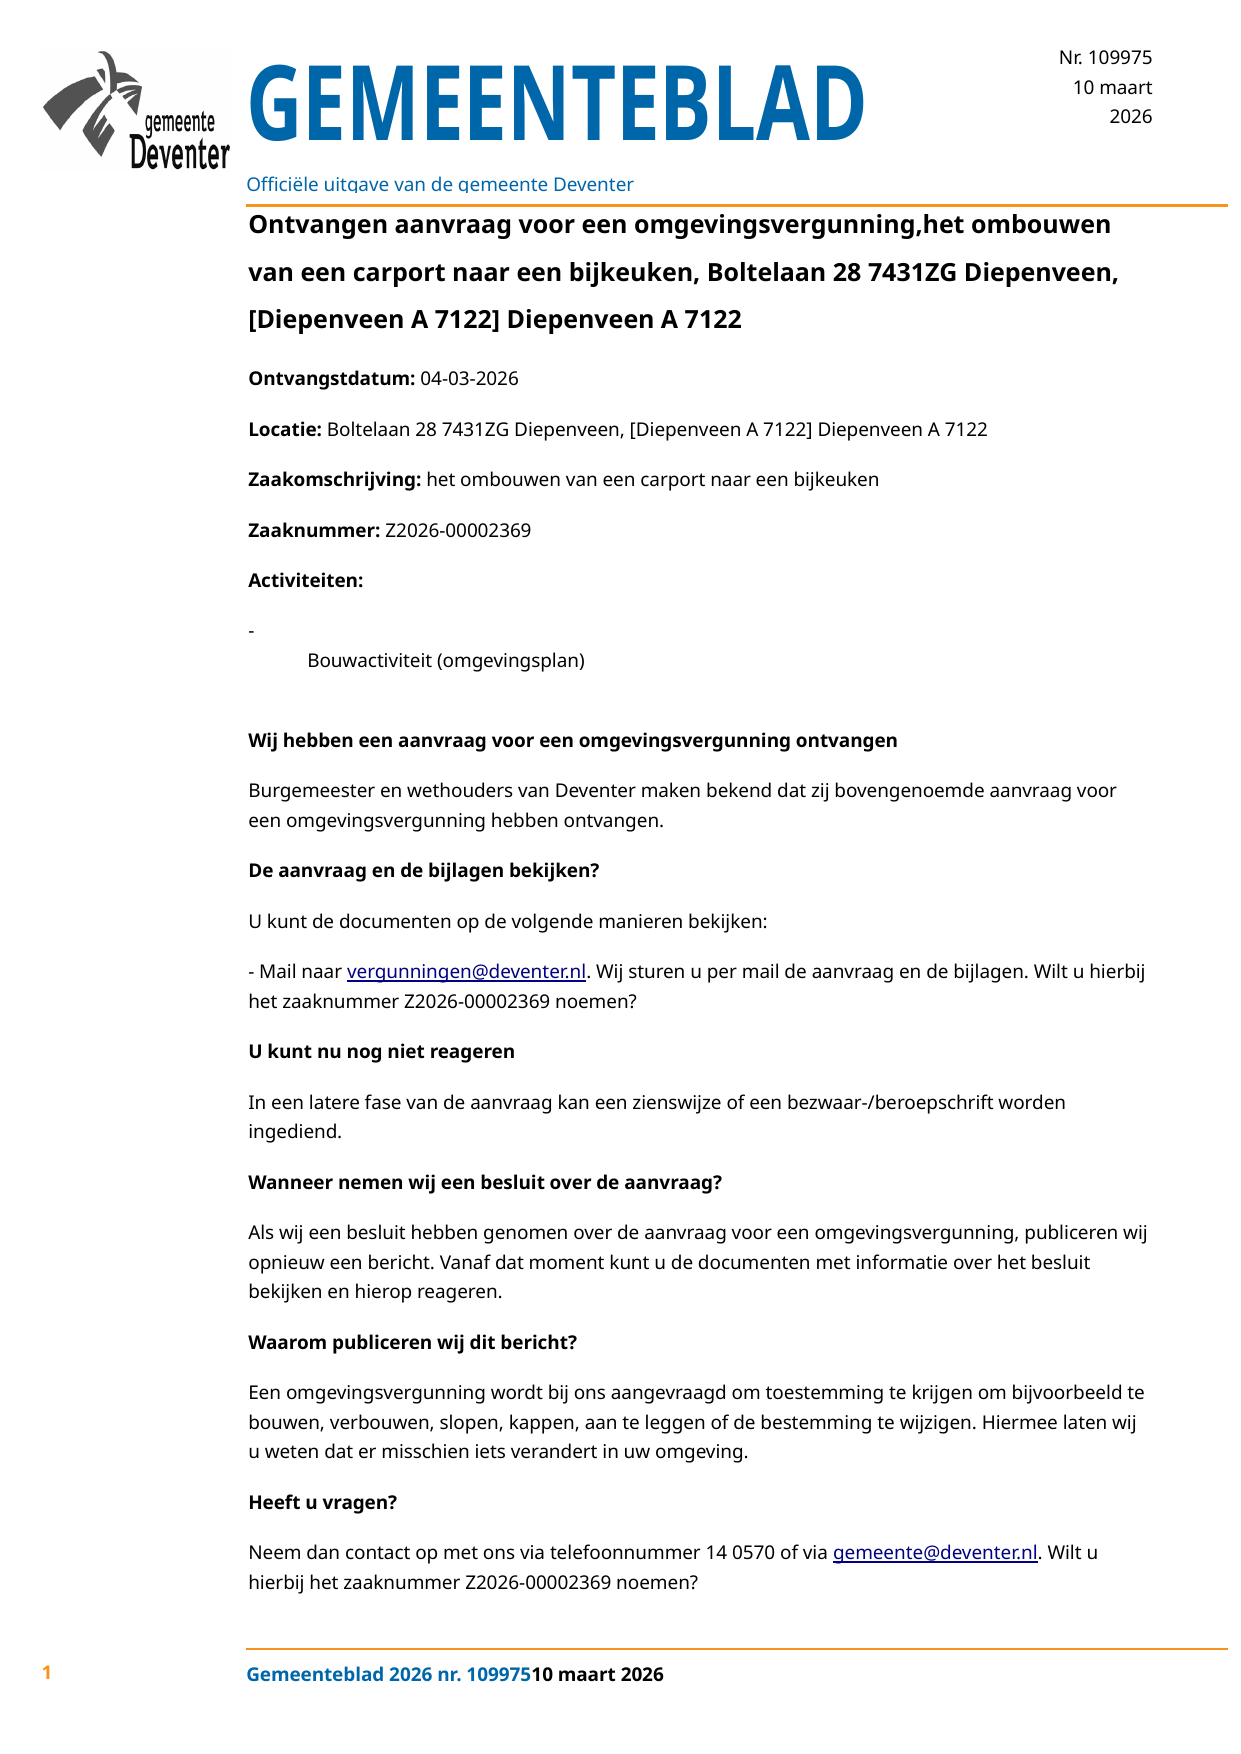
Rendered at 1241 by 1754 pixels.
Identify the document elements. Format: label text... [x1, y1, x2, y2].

text Wij hebben een aanvraag voor een omgevingsvergunning ontvangen [248, 727, 1152, 753]
text Burgemeester en wethouders van Deventer maken bekend dat zij bovengenoemde aanvraag voor een omgevingsvergunning hebben ontvangen. [248, 778, 1152, 833]
text Ontvangstdatum: 04-03-2026 [248, 366, 1152, 391]
text Een omgevingsvergunning wordt bij ons aangevraagd om toestemming te krijgen om bijvoorbeeld te bouwen, verbouwen, slopen, kappen, aan te leggen of de bestemming te wijzigen. Hiermee laten wij u weten dat er misschien iets verandert in uw omgeving. [248, 1379, 1152, 1464]
text Zaaknummer: Z2026-00002369 [248, 517, 1152, 542]
text - Mail naar vergunningen@deventer.nl. Wij sturen u per mail de aanvraag en de bijlagen. Wilt u hierbij het zaaknummer Z2026-00002369 noemen? [248, 958, 1152, 1014]
text Locatie: Boltelaan 28 7431ZG Diepenveen, [Diepenveen A 7122] Diepenveen A 7122 [248, 416, 1152, 442]
text Ontvangen aanvraag voor een omgevingsvergunning,het ombouwen van een carport naar een bijkeuken, Boltelaan 28 7431ZG Diepenveen, [Diepenveen A 7122] Diepenveen A 7122 [248, 207, 1152, 336]
text Waarom publiceren wij dit bericht? [248, 1329, 1152, 1354]
text U kunt nu nog niet reageren [248, 1038, 1152, 1064]
text Wanneer nemen wij een besluit over de aanvraag? [248, 1169, 1152, 1194]
list Bouwactiviteit (omgevingsplan) [248, 647, 1152, 673]
text U kunt de documenten op de volgende manieren bekijken: [248, 908, 1152, 934]
text Activiteiten: [248, 567, 1152, 593]
text Heeft u vragen? [248, 1489, 1152, 1514]
picture [41, 47, 231, 172]
text Zaakomschrijving: het ombouwen van een carport naar een bijkeuken [248, 466, 1152, 492]
text Als wij een besluit hebben genomen over de aanvraag voor een omgevingsvergunning, publiceren wij opnieuw een bericht. Vanaf dat moment kunt u de documenten met informatie over het besluit bekijken en hierop reageren. [248, 1219, 1152, 1304]
text Neem dan contact op met ons via telefoonnummer 14 0570 of via gemeente@deventer.nl. Wilt u hierbij het zaaknummer Z2026-00002369 noemen? [248, 1539, 1152, 1594]
text De aanvraag en de bijlagen bekijken? [248, 858, 1152, 883]
text In een latere fase van de aanvraag kan een zienswijze of een bezwaar-/beroepschrift worden ingediend. [248, 1089, 1152, 1144]
